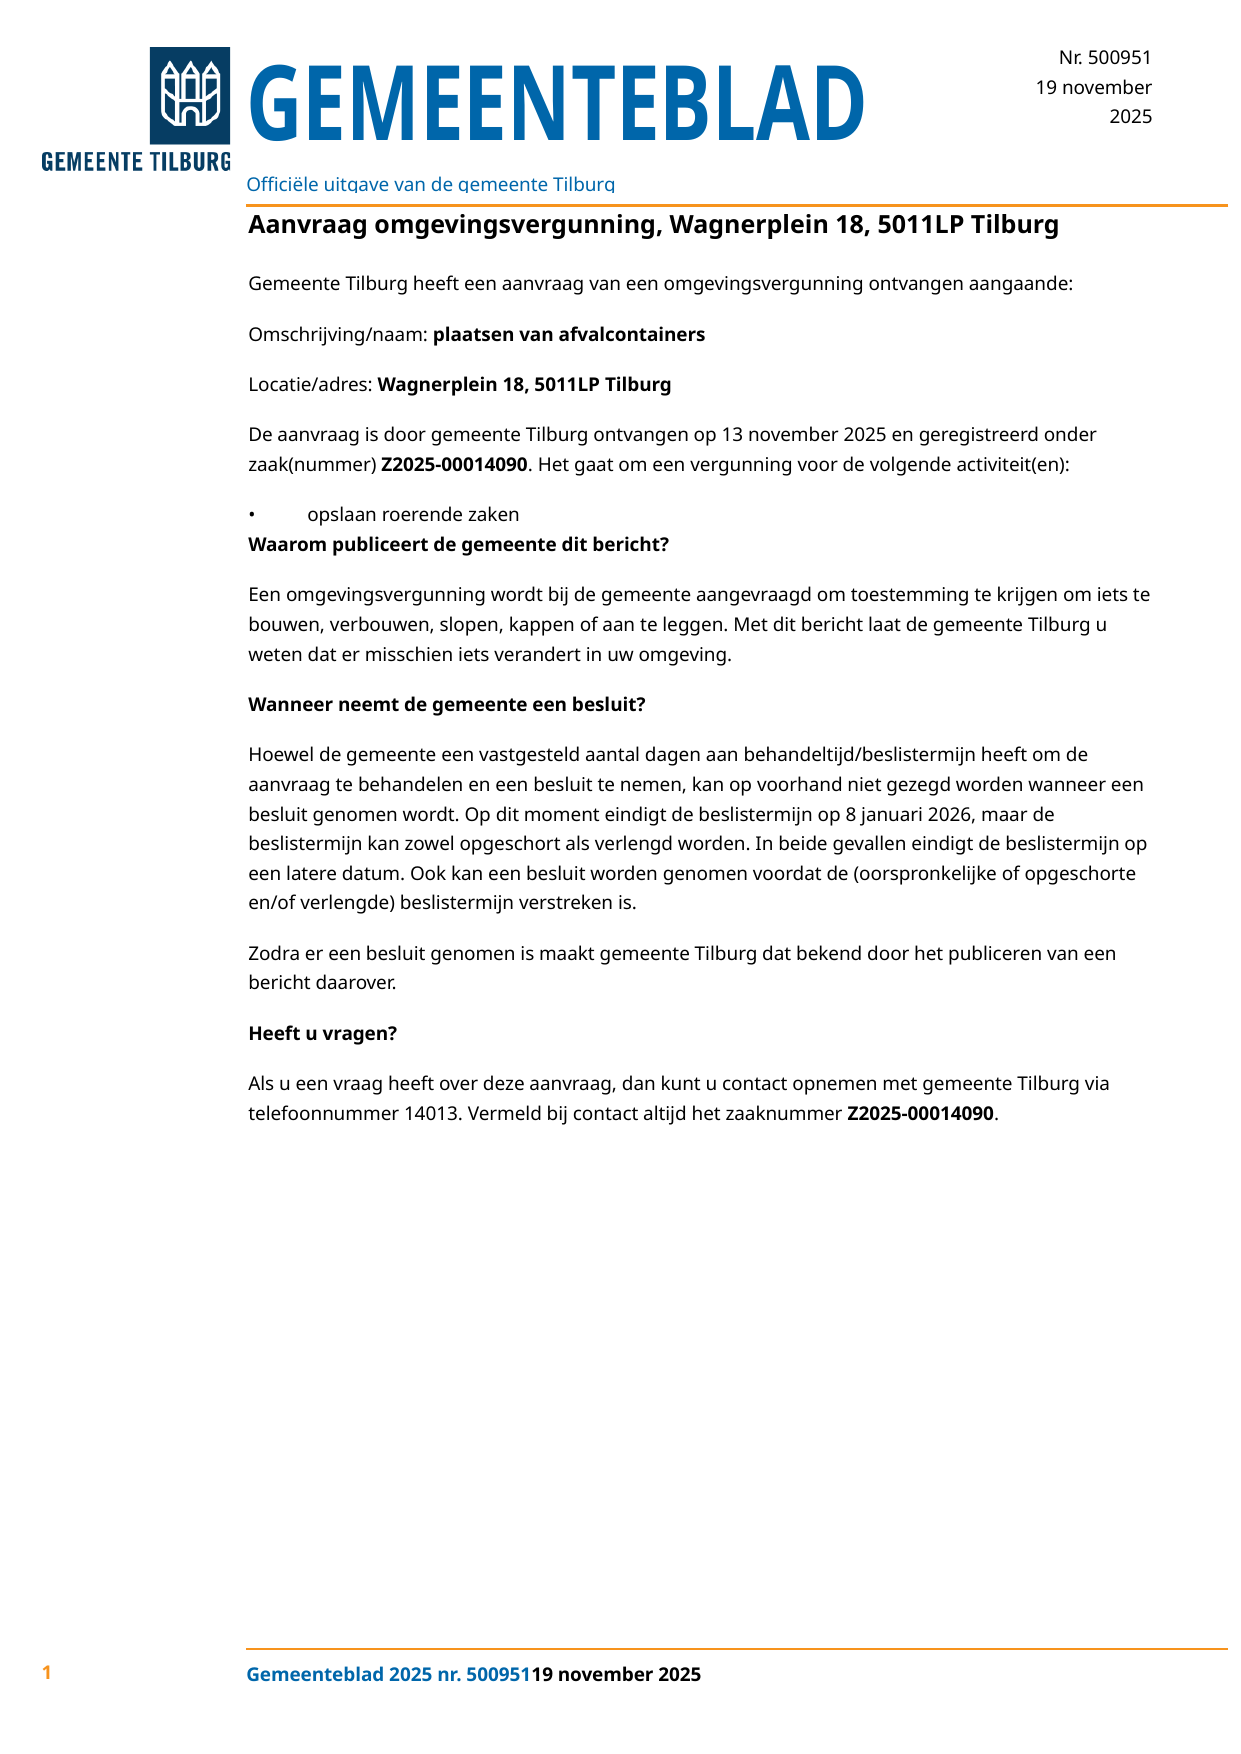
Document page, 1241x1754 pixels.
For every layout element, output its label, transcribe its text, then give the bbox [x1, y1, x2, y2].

text Aanvraag omgevingsvergunning, Wagnerplein 18, 5011LP Tilburg [248, 207, 1152, 241]
text Heeft u vragen? [248, 1020, 1152, 1046]
text Wanneer neemt de gemeente een besluit? [248, 691, 1152, 717]
text Omschrijving/naam: plaatsen van afvalcontainers [248, 321, 1152, 346]
text Gemeente Tilburg heeft een aanvraag van een omgevingsvergunning ontvangen aangaande: [248, 270, 1152, 296]
list opslaan roerende zaken [248, 502, 1152, 527]
text Hoewel de gemeente een vastgesteld aantal dagen aan behandeltijd/beslistermijn heeft om de aanvraag te behandelen en een besluit te nemen, kan op voorhand niet gezegd worden wanneer een besluit genomen wordt. Op dit moment eindigt de beslistermijn op 8 januari 2026, maar de beslistermijn kan zowel opgeschort als verlengd worden. In beide gevallen eindigt de beslistermijn op een latere datum. Ook kan een besluit worden genomen voordat de (oorspronkelijke of opgeschorte en/of verlengde) beslistermijn verstreken is. [248, 742, 1152, 915]
picture [41, 47, 231, 172]
text De aanvraag is door gemeente Tilburg ontvangen op 13 november 2025 en geregistreerd onder zaak(nummer) Z2025-00014090. Het gaat om een vergunning voor de volgende activiteit(en): [248, 422, 1152, 477]
text Als u een vraag heeft over deze aanvraag, dan kunt u contact opnemen met gemeente Tilburg via telefoonnummer 14013. Vermeld bij contact altijd het zaaknummer Z2025-00014090. [248, 1070, 1152, 1126]
text Een omgevingsvergunning wordt bij de gemeente aangevraagd om toestemming te krijgen om iets te bouwen, verbouwen, slopen, kappen of aan te leggen. Met dit bericht laat de gemeente Tilburg u weten dat er misschien iets verandert in uw omgeving. [248, 582, 1152, 666]
text Zodra er een besluit genomen is maakt gemeente Tilburg dat bekend door het publiceren van een bericht daarover. [248, 940, 1152, 995]
text Waarom publiceert de gemeente dit bericht? [248, 531, 1152, 557]
text Locatie/adres: Wagnerplein 18, 5011LP Tilburg [248, 371, 1152, 397]
